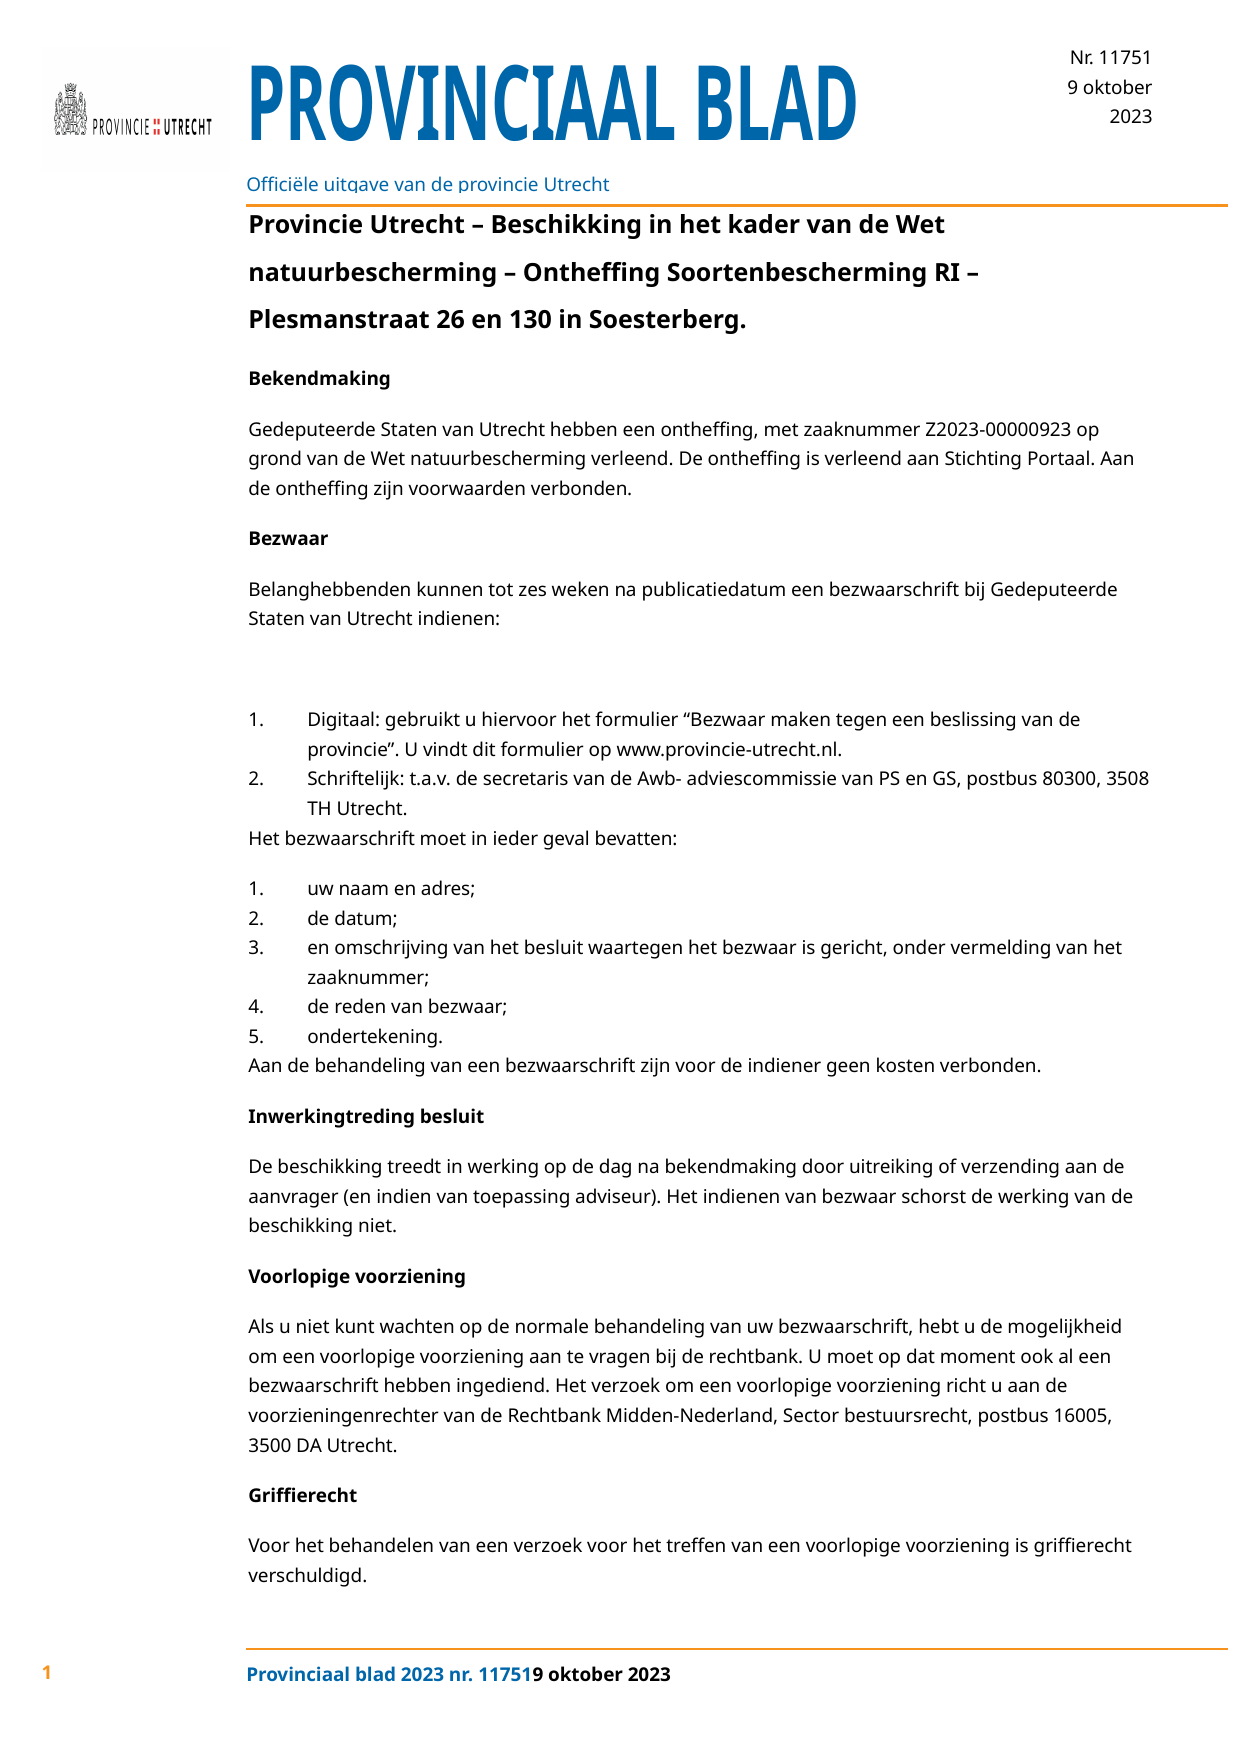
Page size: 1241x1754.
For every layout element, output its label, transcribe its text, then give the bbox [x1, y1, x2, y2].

text Voorlopige voorziening [248, 1263, 1152, 1289]
text Provincie Utrecht – Beschikking in het kader van de Wet natuurbescherming – Ontheffing Soortenbescherming RI – Plesmanstraat 26 en 130 in Soesterberg. [248, 207, 1152, 336]
list ondertekening. [248, 1023, 1152, 1049]
text Gedeputeerde Staten van Utrecht hebben een ontheffing, met zaaknummer Z2023-00000923 op grond van de Wet natuurbescherming verleend. De ontheffing is verleend aan Stichting Portaal. Aan de ontheffing zijn voorwaarden verbonden. [248, 416, 1152, 501]
list de datum; [248, 905, 1152, 930]
text De beschikking treedt in werking op de dag na bekendmaking door uitreiking of verzending aan de aanvrager (en indien van toepassing adviseur). Het indienen van bezwaar schorst de werking van de beschikking niet. [248, 1153, 1152, 1238]
text Het bezwaarschrift moet in ieder geval bevatten: [248, 825, 1152, 850]
list Schriftelijk: t.a.v. de secretaris van de Awb- adviescommissie van PS en GS, postbus 80300, 3508 TH Utrecht. [248, 766, 1152, 821]
text Griffierecht [248, 1482, 1152, 1508]
text Voor het behandelen van een verzoek voor het treffen van een voorlopige voorziening is griffierecht verschuldigd. [248, 1533, 1152, 1588]
text Belanghebbenden kunnen tot zes weken na publicatiedatum een bezwaarschrift bij Gedeputeerde Staten van Utrecht indienen: [248, 576, 1152, 631]
list uw naam en adres; [248, 875, 1152, 901]
list de reden van bezwaar; [248, 993, 1152, 1019]
list Digitaal: gebruikt u hiervoor het formulier “Bezwaar maken tegen een beslissing van de provincie”. U vindt dit formulier op www.provincie-utrecht.nl. [248, 706, 1152, 762]
text Als u niet kunt wachten op de normale behandeling van uw bezwaarschrift, hebt u de mogelijkheid om een voorlopige voorziening aan te vragen bij de rechtbank. U moet op dat moment ook al een bezwaarschrift hebben ingediend. Het verzoek om een voorlopige voorziening richt u aan de voorzieningenrechter van de Rechtbank Midden-Nederland, Sector bestuursrecht, postbus 16005, 3500 DA Utrecht. [248, 1313, 1152, 1457]
text Bekendmaking [248, 366, 1152, 391]
text Bezwaar [248, 526, 1152, 551]
text Aan de behandeling van een bezwaarschrift zijn voor de indiener geen kosten verbonden. [248, 1053, 1152, 1078]
list en omschrijving van het besluit waartegen het bezwaar is gericht, onder vermelding van het zaaknummer; [248, 934, 1152, 989]
picture [41, 47, 231, 172]
text Inwerkingtreding besluit [248, 1103, 1152, 1129]
